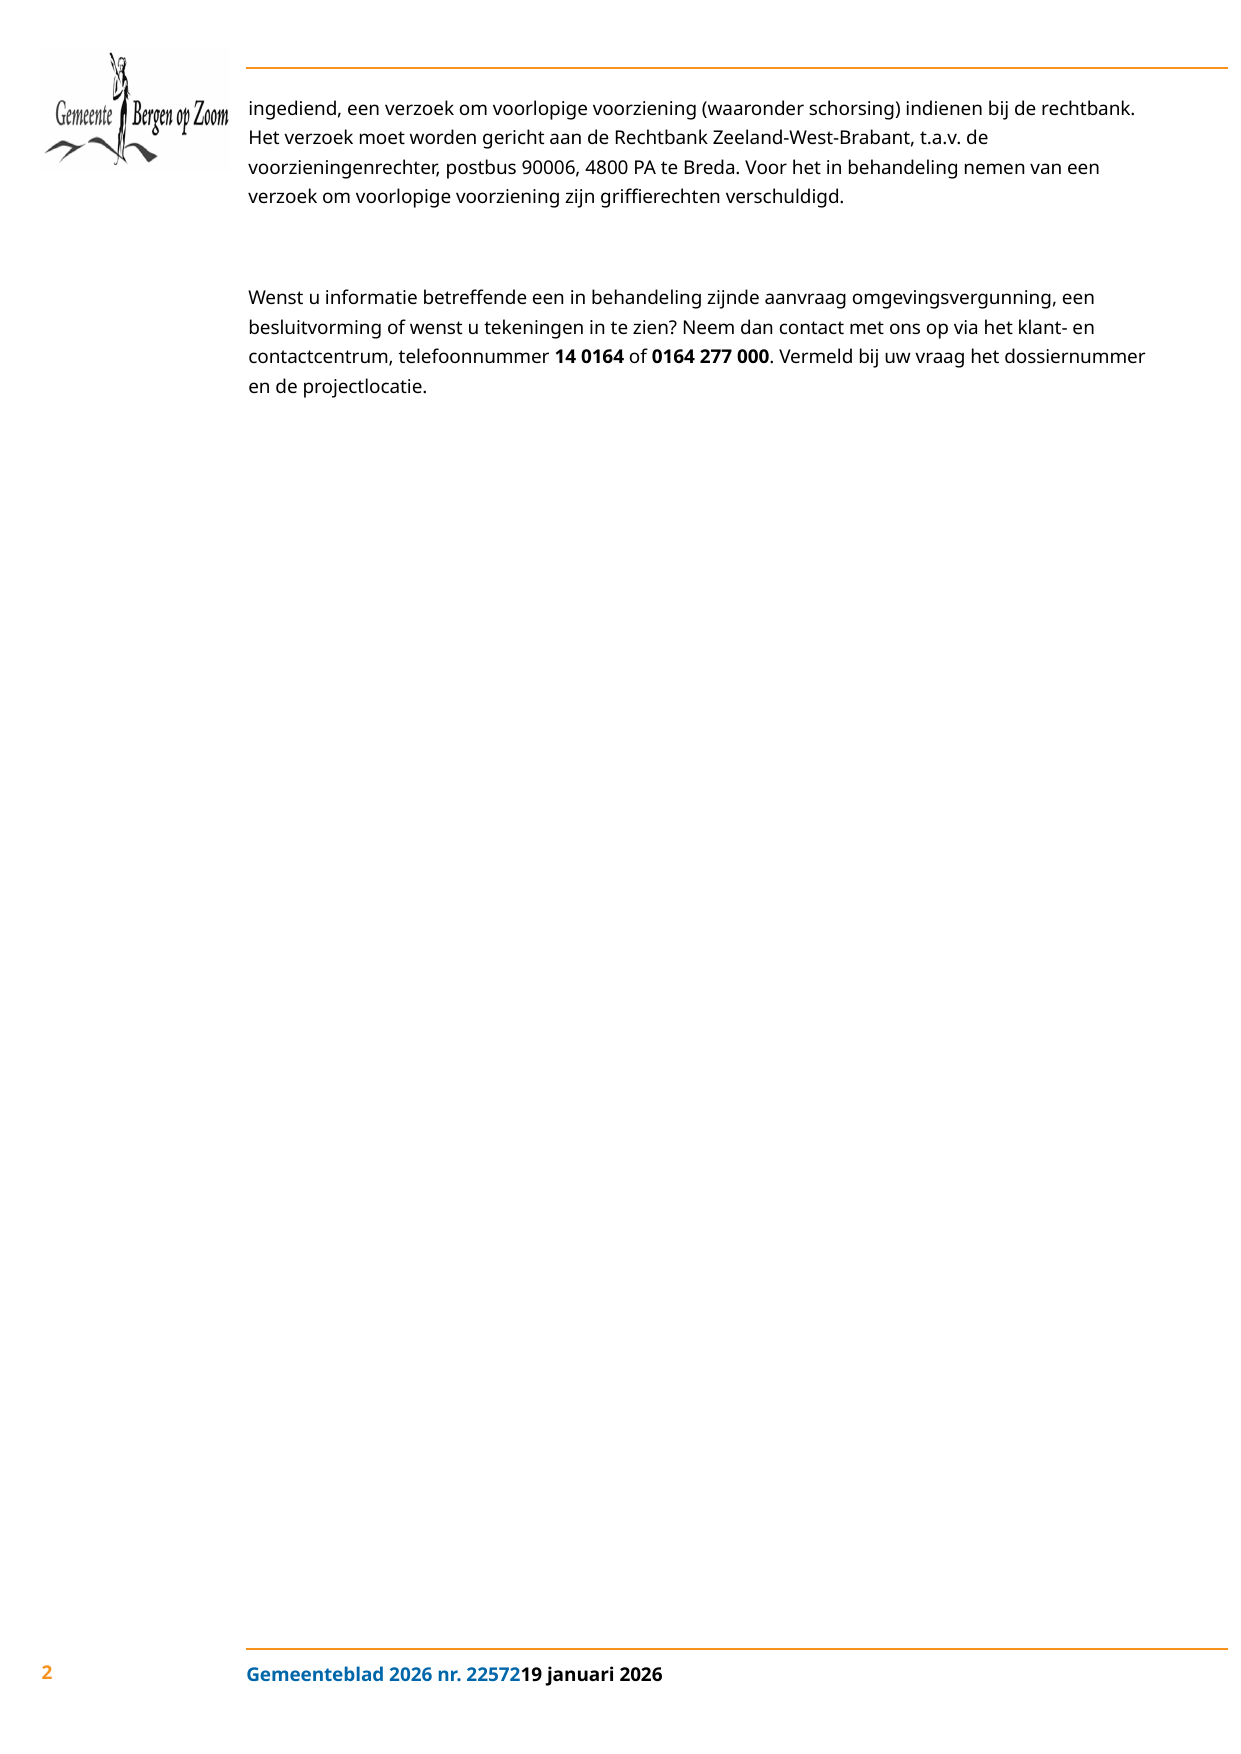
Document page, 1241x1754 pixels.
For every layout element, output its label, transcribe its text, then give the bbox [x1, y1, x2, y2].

text Wenst u informatie betreffende een in behandeling zijnde aanvraag omgevingsvergunning, een besluitvorming of wenst u tekeningen in te zien? Neem dan contact met ons op via het klant- en contactcentrum, telefoonnummer 14 0164 of 0164 277 000. Vermeld bij uw vraag het dossiernummer en de projectlocatie. [248, 284, 1152, 399]
picture [41, 47, 231, 172]
text ingediend, een verzoek om voorlopige voorziening (waaronder schorsing) indienen bij de rechtbank. Het verzoek moet worden gericht aan de Rechtbank Zeeland-West-Brabant, t.a.v. de voorzieningenrechter, postbus 90006, 4800 PA te Breda. Voor het in behandeling nemen van een verzoek om voorlopige voorziening zijn griffierechten verschuldigd. [248, 95, 1152, 209]
